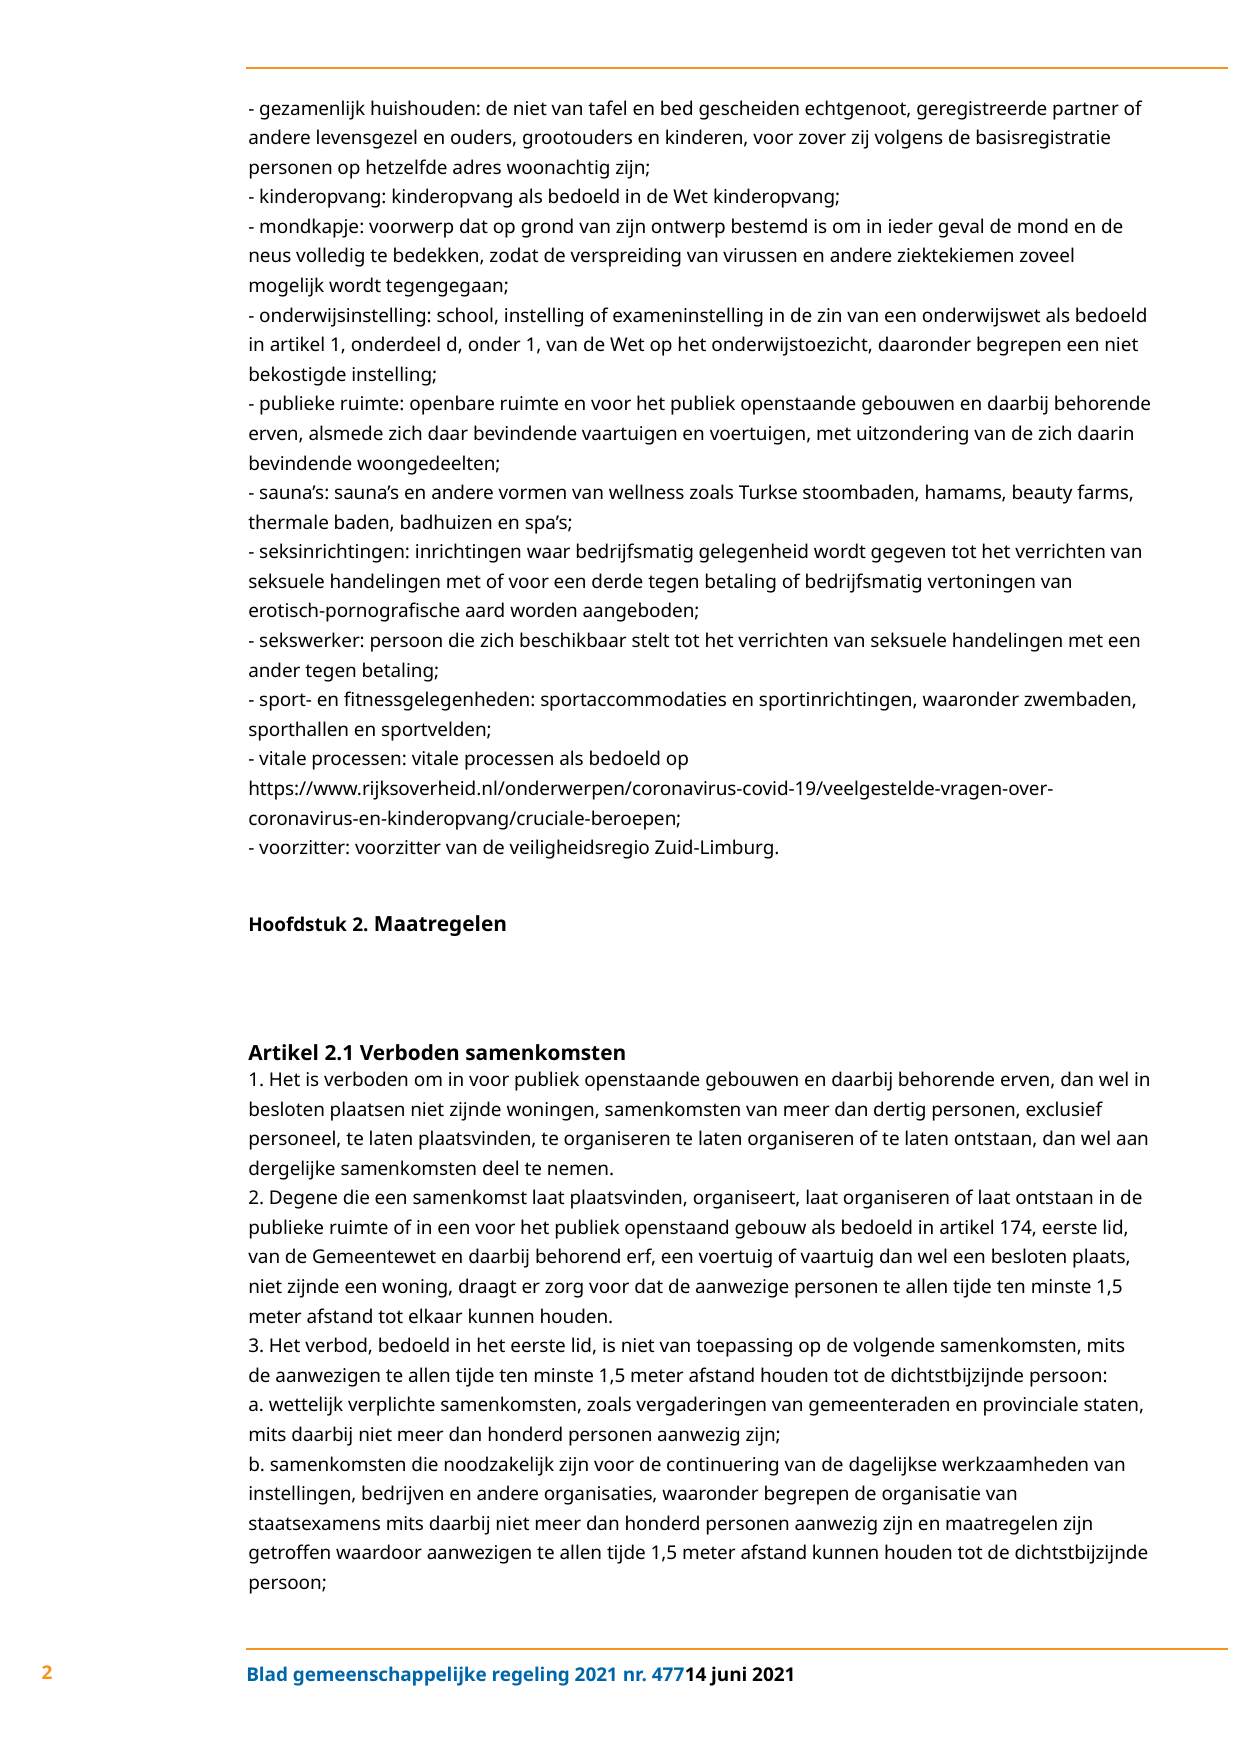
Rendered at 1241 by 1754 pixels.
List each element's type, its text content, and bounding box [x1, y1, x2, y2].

text b. samenkomsten die noodzakelijk zijn voor de continuering van de dagelijkse werkzaamheden van instellingen, bedrijven en andere organisaties, waaronder begrepen de organisatie van staatsexamens mits daarbij niet meer dan honderd personen aanwezig zijn en maatregelen zijn getroffen waardoor aanwezigen te allen tijde 1,5 meter afstand kunnen houden tot de dichtstbijzijnde persoon; [248, 1451, 1152, 1595]
text - publieke ruimte: openbare ruimte en voor het publiek openstaande gebouwen en daarbij behorende erven, alsmede zich daar bevindende vaartuigen en voertuigen, met uitzondering van de zich daarin bevindende woongedeelten; [248, 391, 1152, 476]
text - sport- en fitnessgelegenheden: sportaccommodaties en sportinrichtingen, waaronder zwembaden, sporthallen en sportvelden; [248, 686, 1152, 742]
text a. wettelijk verplichte samenkomsten, zoals vergaderingen van gemeenteraden en provinciale staten, mits daarbij niet meer dan honderd personen aanwezig zijn; [248, 1392, 1152, 1447]
text - sekswerker: persoon die zich beschikbaar stelt tot het verrichten van seksuele handelingen met een ander tegen betaling; [248, 627, 1152, 683]
text - mondkapje: voorwerp dat op grond van zijn ontwerp bestemd is om in ieder geval de mond en de neus volledig te bedekken, zodat de verspreiding van virussen en andere ziektekiemen zoveel mogelijk wordt tegengegaan; [248, 213, 1152, 298]
text - sauna’s: sauna’s en andere vormen van wellness zoals Turkse stoombaden, hamams, beauty farms, thermale baden, badhuizen en spa’s; [248, 479, 1152, 535]
text - onderwijsinstelling: school, instelling of exameninstelling in de zin van een onderwijswet als bedoeld in artikel 1, onderdeel d, onder 1, van de Wet op het onderwijstoezicht, daaronder begrepen een niet bekostigde instelling; [248, 302, 1152, 387]
text - seksinrichtingen: inrichtingen waar bedrijfsmatig gelegenheid wordt gegeven tot het verrichten van seksuele handelingen met of voor een derde tegen betaling of bedrijfsmatig vertoningen van erotisch-pornografische aard worden aangeboden; [248, 538, 1152, 623]
text - voorzitter: voorzitter van de veiligheidsregio Zuid-Limburg. [248, 834, 1152, 860]
text 3. Het verbod, bedoeld in het eerste lid, is niet van toepassing op de volgende samenkomsten, mits de aanwezigen te allen tijde ten minste 1,5 meter afstand houden tot de dichtstbijzijnde persoon: [248, 1332, 1152, 1388]
picture [41, 47, 231, 172]
text - kinderopvang: kinderopvang als bedoeld in de Wet kinderopvang; [248, 183, 1152, 209]
text 2. Degene die een samenkomst laat plaatsvinden, organiseert, laat organiseren of laat ontstaan in de publieke ruimte of in een voor het publiek openstaand gebouw als bedoeld in artikel 174, eerste lid, van de Gemeentewet en daarbij behorend erf, een voertuig of vaartuig dan wel een besloten plaats, niet zijnde een woning, draagt er zorg voor dat de aanwezige personen te allen tijde ten minste 1,5 meter afstand tot elkaar kunnen houden. [248, 1184, 1152, 1328]
text Artikel 2.1 Verboden samenkomsten [248, 1038, 1152, 1066]
text 1. Het is verboden om in voor publiek openstaande gebouwen en daarbij behorende erven, dan wel in besloten plaatsen niet zijnde woningen, samenkomsten van meer dan dertig personen, exclusief personeel, te laten plaatsvinden, te organiseren te laten organiseren of te laten ontstaan, dan wel aan dergelijke samenkomsten deel te nemen. [248, 1066, 1152, 1181]
text Hoofdstuk 2. Maatregelen [248, 909, 1152, 938]
text - vitale processen: vitale processen als bedoeld op https://www.rijksoverheid.nl/onderwerpen/coronavirus-covid-19/veelgestelde-vragen-over-coronavirus-en-kinderopvang/cruciale-beroepen; [248, 746, 1152, 831]
text - gezamenlijk huishouden: de niet van tafel en bed gescheiden echtgenoot, geregistreerde partner of andere levensgezel en ouders, grootouders en kinderen, voor zover zij volgens de basisregistratie personen op hetzelfde adres woonachtig zijn; [248, 95, 1152, 180]
